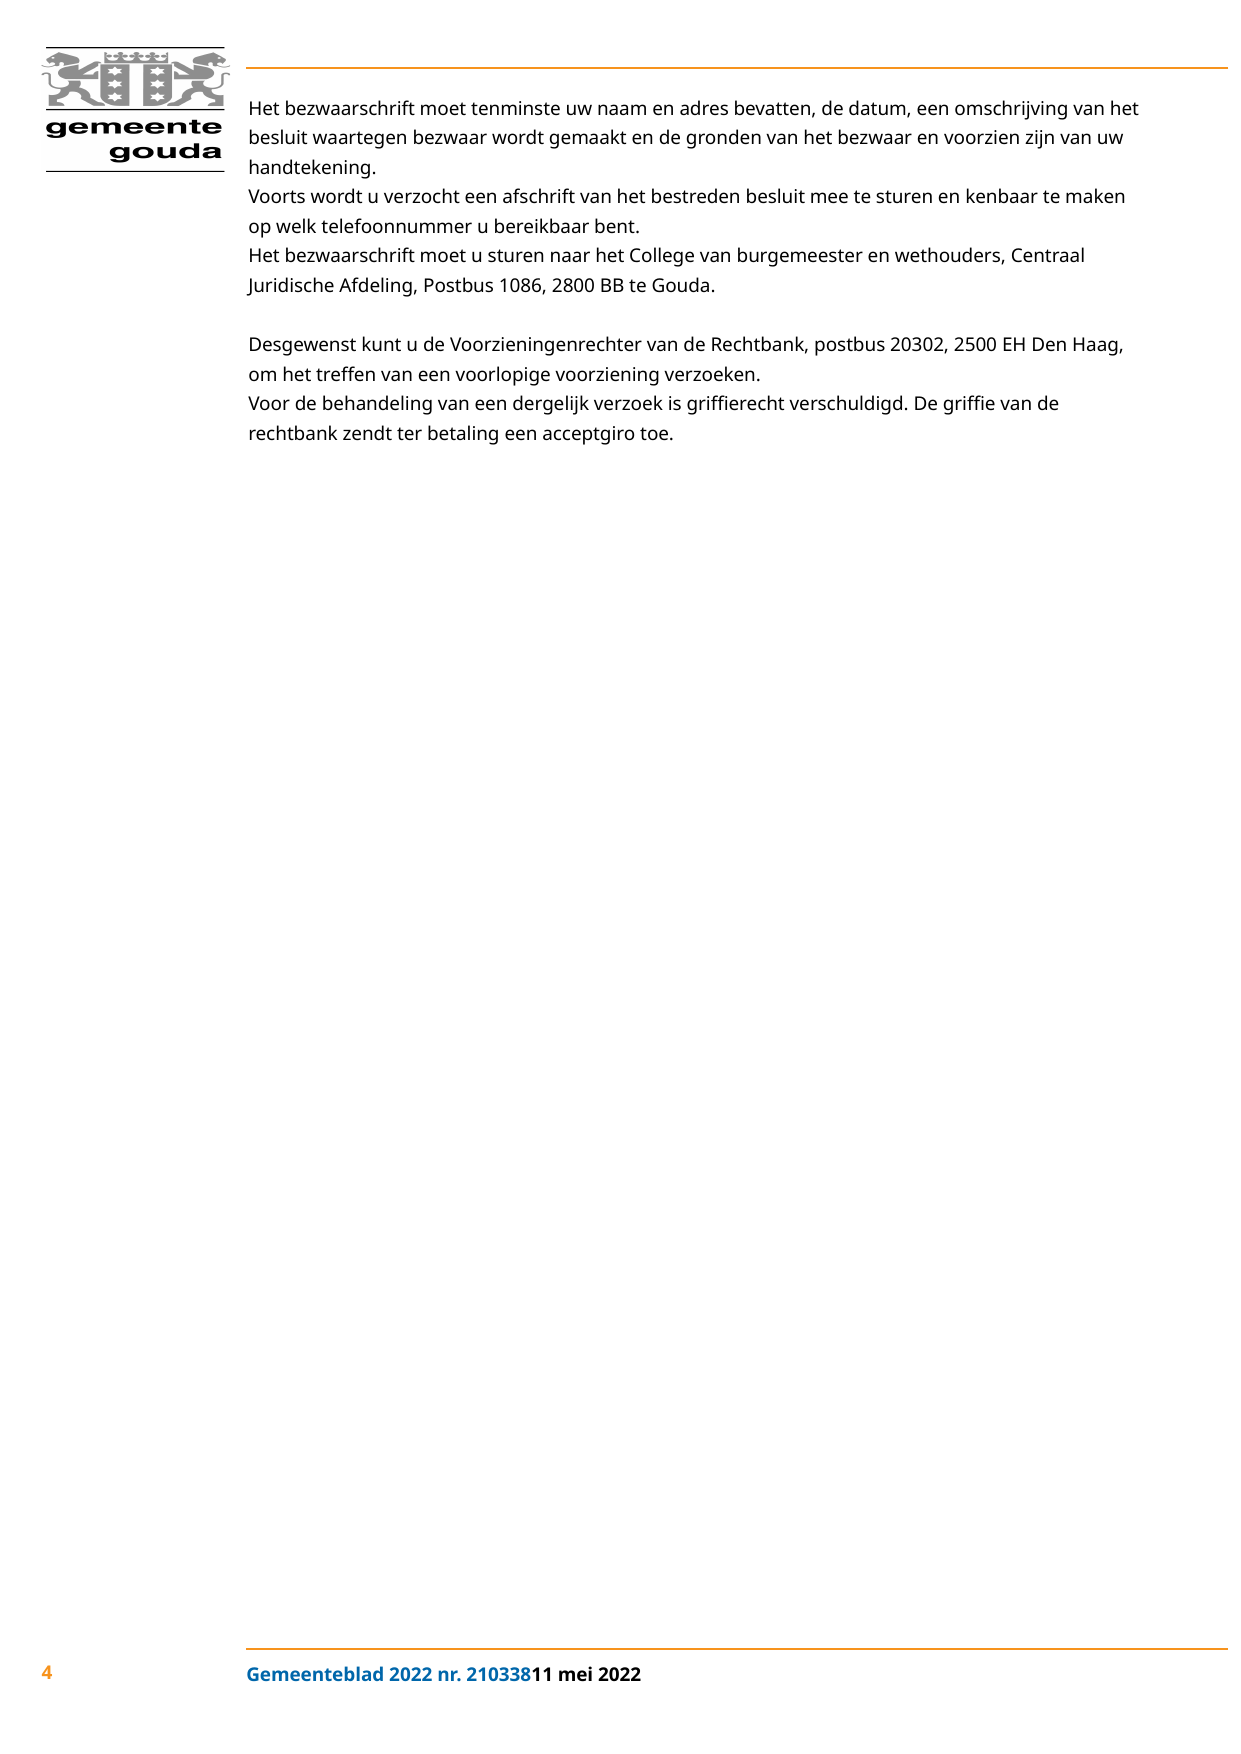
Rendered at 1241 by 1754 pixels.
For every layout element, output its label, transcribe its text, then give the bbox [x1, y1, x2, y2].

picture [41, 47, 231, 172]
text Het bezwaarschrift moet u sturen naar het College van burgemeester en wethouders, Centraal Juridische Afdeling, Postbus 1086, 2800 BB te Gouda. [248, 243, 1152, 298]
text Voorts wordt u verzocht een afschrift van het bestreden besluit mee te sturen en kenbaar te maken op welk telefoonnummer u bereikbaar bent. [248, 183, 1152, 239]
text Voor de behandeling van een dergelijk verzoek is griffierecht verschuldigd. De griffie van de rechtbank zendt ter betaling een acceptgiro toe. [248, 391, 1152, 446]
text Het bezwaarschrift moet tenminste uw naam en adres bevatten, de datum, een omschrijving van het besluit waartegen bezwaar wordt gemaakt en de gronden van het bezwaar en voorzien zijn van uw handtekening. [248, 95, 1152, 180]
text Desgewenst kunt u de Voorzieningenrechter van de Rechtbank, postbus 20302, 2500 EH Den Haag, om het treffen van een voorlopige voorziening verzoeken. [248, 331, 1152, 387]
